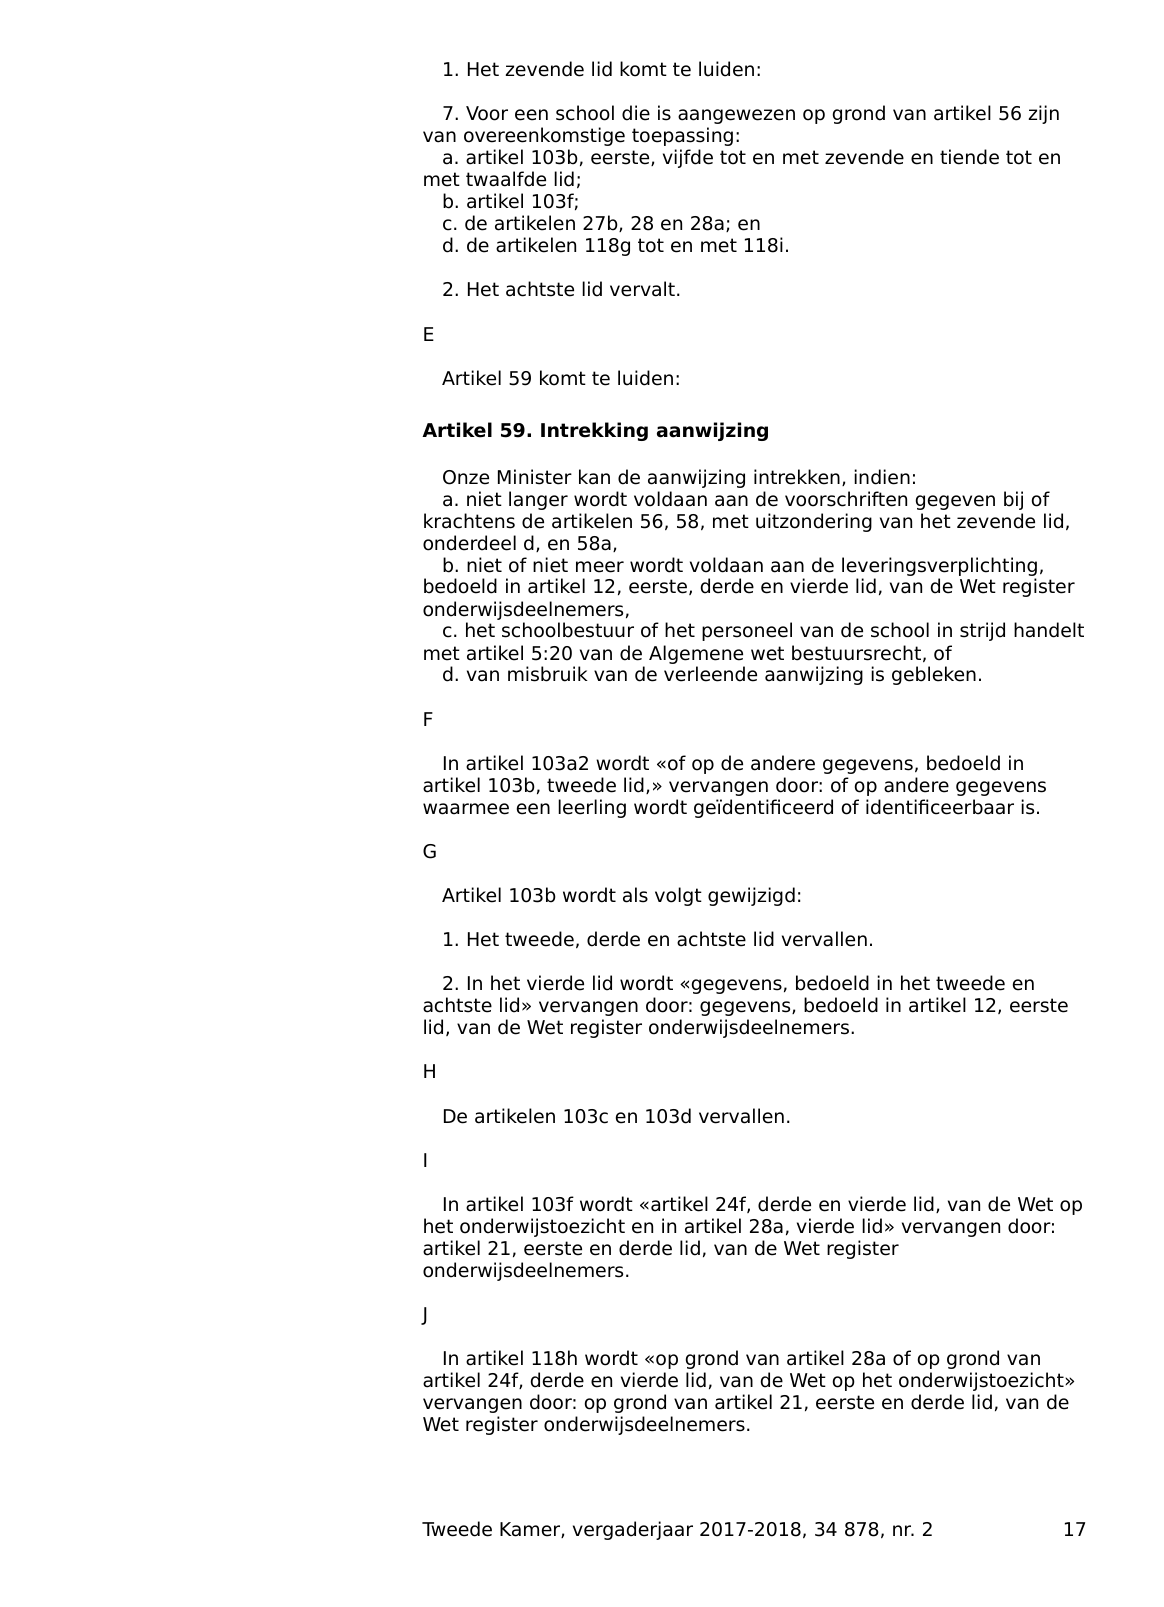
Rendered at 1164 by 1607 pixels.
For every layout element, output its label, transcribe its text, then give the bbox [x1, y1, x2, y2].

text Onze Minister kan de aanwijzing intrekken, indien: [422, 467, 1087, 488]
text c. het schoolbestuur of het personeel van de school in strijd handelt met artikel 5:20 van de Algemene wet bestuursrecht, of [422, 620, 1087, 664]
text 2. Het achtste lid vervalt. [422, 279, 1087, 301]
text G [422, 841, 1087, 863]
text 1. Het tweede, derde en achtste lid vervallen. [422, 929, 1087, 951]
text H [422, 1061, 1087, 1083]
text 1. Het zevende lid komt te luiden: [422, 59, 1087, 81]
text d. de artikelen 118g tot en met 118i. [422, 235, 1087, 257]
text 7. Voor een school die is aangewezen op grond van artikel 56 zijn van overeenkomstige toepassing: [422, 103, 1087, 147]
text c. de artikelen 27b, 28 en 28a; en [422, 213, 1087, 235]
text d. van misbruik van de verleende aanwijzing is gebleken. [422, 664, 1087, 686]
subtitle Artikel 59. Intrekking aanwijzing [422, 419, 1087, 442]
text a. artikel 103b, eerste, vijfde tot en met zevende en tiende tot en met twaalfde lid; [422, 147, 1087, 191]
text E [422, 323, 1087, 345]
text J [422, 1304, 1087, 1326]
text b. niet of niet meer wordt voldaan aan de leveringsverplichting, bedoeld in artikel 12, eerste, derde en vierde lid, van de Wet register onderwijsdeelnemers, [422, 554, 1087, 620]
text In artikel 103a2 wordt «of op de andere gegevens, bedoeld in artikel 103b, tweede lid,» vervangen door: of op andere gegevens waarmee een leerling wordt geïdentificeerd of identificeerbaar is. [422, 753, 1087, 819]
text Artikel 59 komt te luiden: [422, 368, 1087, 389]
text I [422, 1150, 1087, 1172]
text a. niet langer wordt voldaan aan de voorschriften gegeven bij of krachtens de artikelen 56, 58, met uitzondering van het zevende lid, onderdeel d, en 58a, [422, 488, 1087, 554]
text De artikelen 103c en 103d vervallen. [422, 1106, 1087, 1128]
text 2. In het vierde lid wordt «gegevens, bedoeld in het tweede en achtste lid» vervangen door: gegevens, bedoeld in artikel 12, eerste lid, van de Wet register onderwijsdeelnemers. [422, 973, 1087, 1039]
text F [422, 708, 1087, 731]
text Artikel 103b wordt als volgt gewijzigd: [422, 885, 1087, 907]
text In artikel 103f wordt «artikel 24f, derde en vierde lid, van de Wet op het onderwijstoezicht en in artikel 28a, vierde lid» vervangen door: artikel 21, eerste en derde lid, van de Wet register onderwijsdeelnemers. [422, 1194, 1087, 1282]
text b. artikel 103f; [422, 191, 1087, 213]
text In artikel 118h wordt «op grond van artikel 28a of op grond van artikel 24f, derde en vierde lid, van de Wet op het onderwijstoezicht» vervangen door: op grond van artikel 21, eerste en derde lid, van de Wet register onderwijsdeelnemers. [422, 1348, 1087, 1436]
